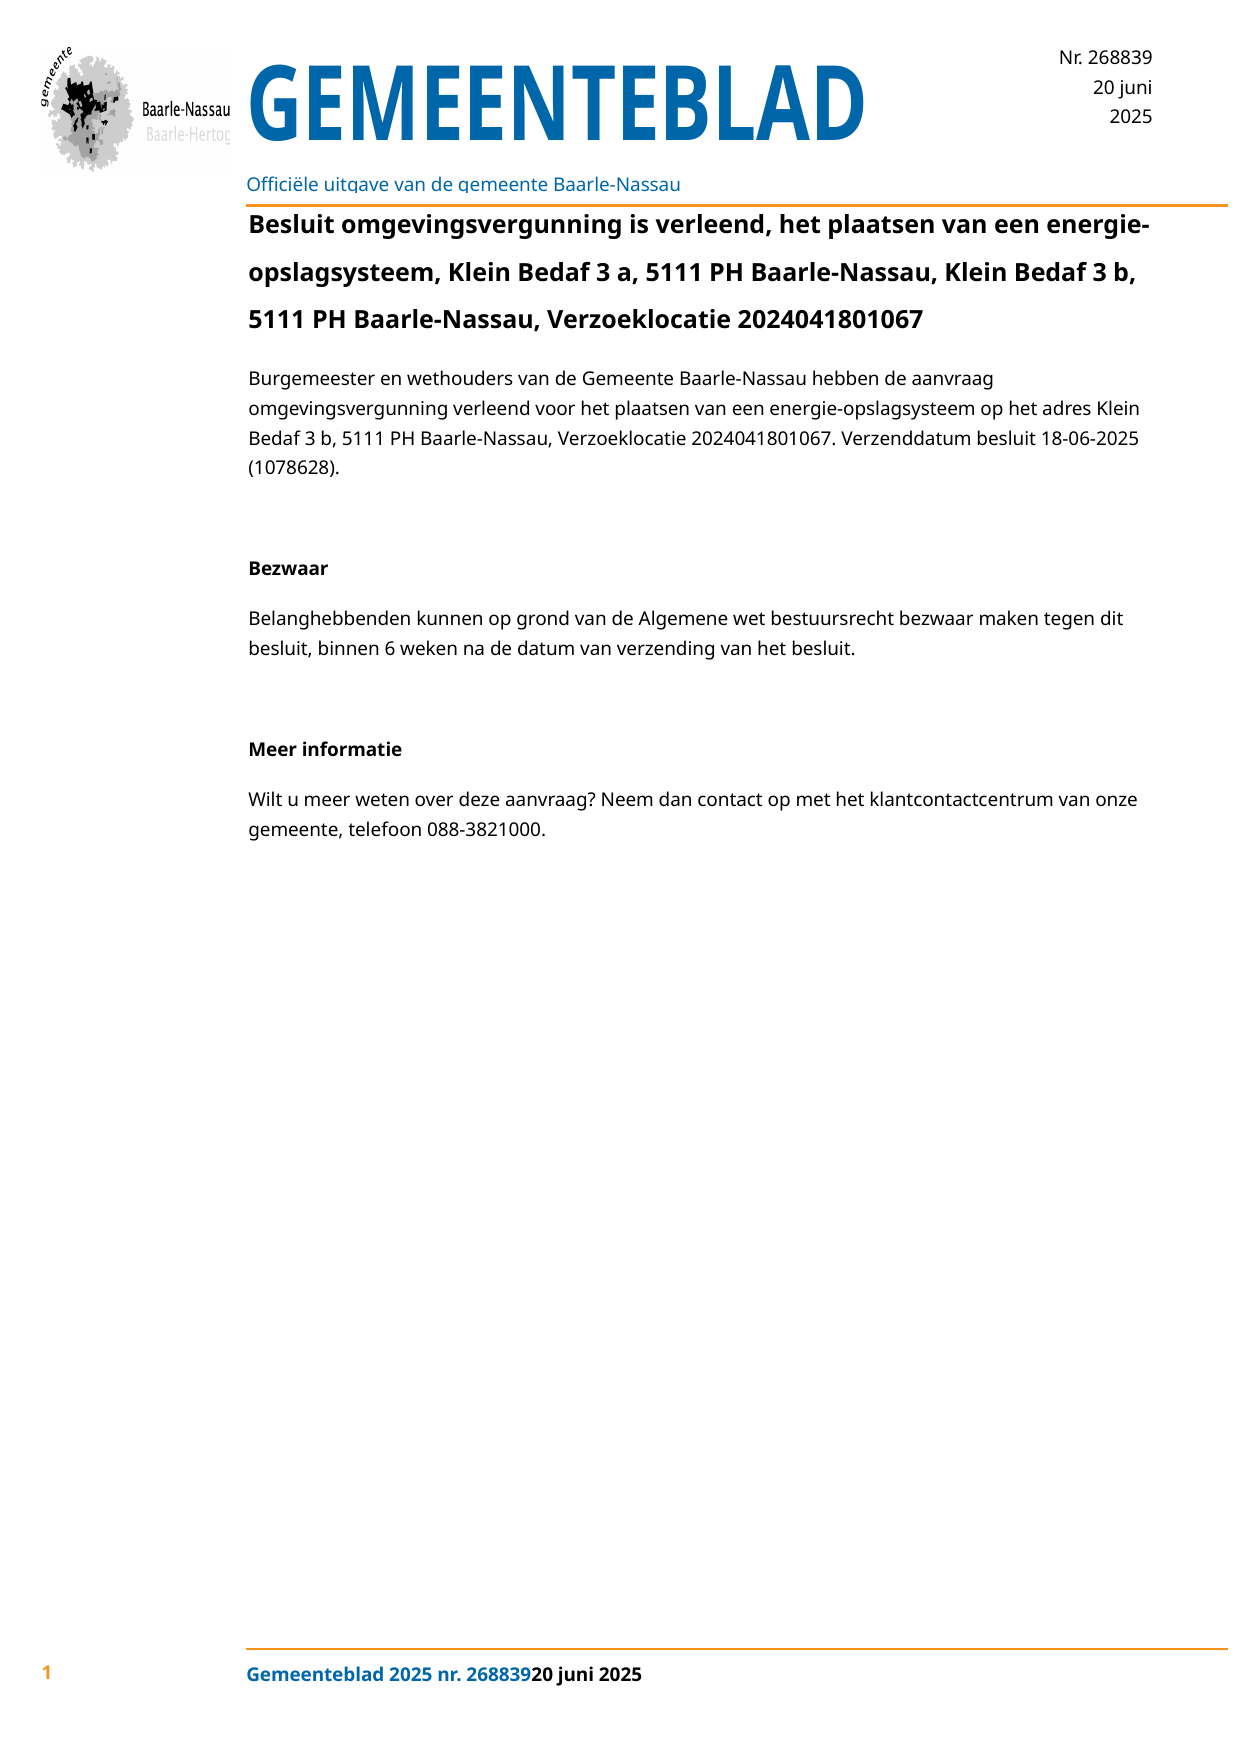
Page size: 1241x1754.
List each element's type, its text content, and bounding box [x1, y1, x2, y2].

text Wilt u meer weten over deze aanvraag? Neem dan contact op met het klantcontactcentrum van onze gemeente, telefoon 088-3821000. [248, 786, 1152, 842]
text Belanghebbenden kunnen op grond van de Algemene wet bestuursrecht bezwaar maken tegen dit besluit, binnen 6 weken na de datum van verzending van het besluit. [248, 606, 1152, 661]
text Burgemeester en wethouders van de Gemeente Baarle-Nassau hebben de aanvraag omgevingsvergunning verleend voor het plaatsen van een energie-opslagsysteem op het adres Klein Bedaf 3 b, 5111 PH Baarle-Nassau, Verzoeklocatie 2024041801067. Verzenddatum besluit 18-06-2025 (1078628). [248, 366, 1152, 480]
picture [41, 47, 231, 172]
text Bezwaar [248, 555, 1152, 581]
text Meer informatie [248, 736, 1152, 762]
text Besluit omgevingsvergunning is verleend, het plaatsen van een energie-opslagsysteem, Klein Bedaf 3 a, 5111 PH Baarle-Nassau, Klein Bedaf 3 b, 5111 PH Baarle-Nassau, Verzoeklocatie 2024041801067 [248, 207, 1152, 336]
